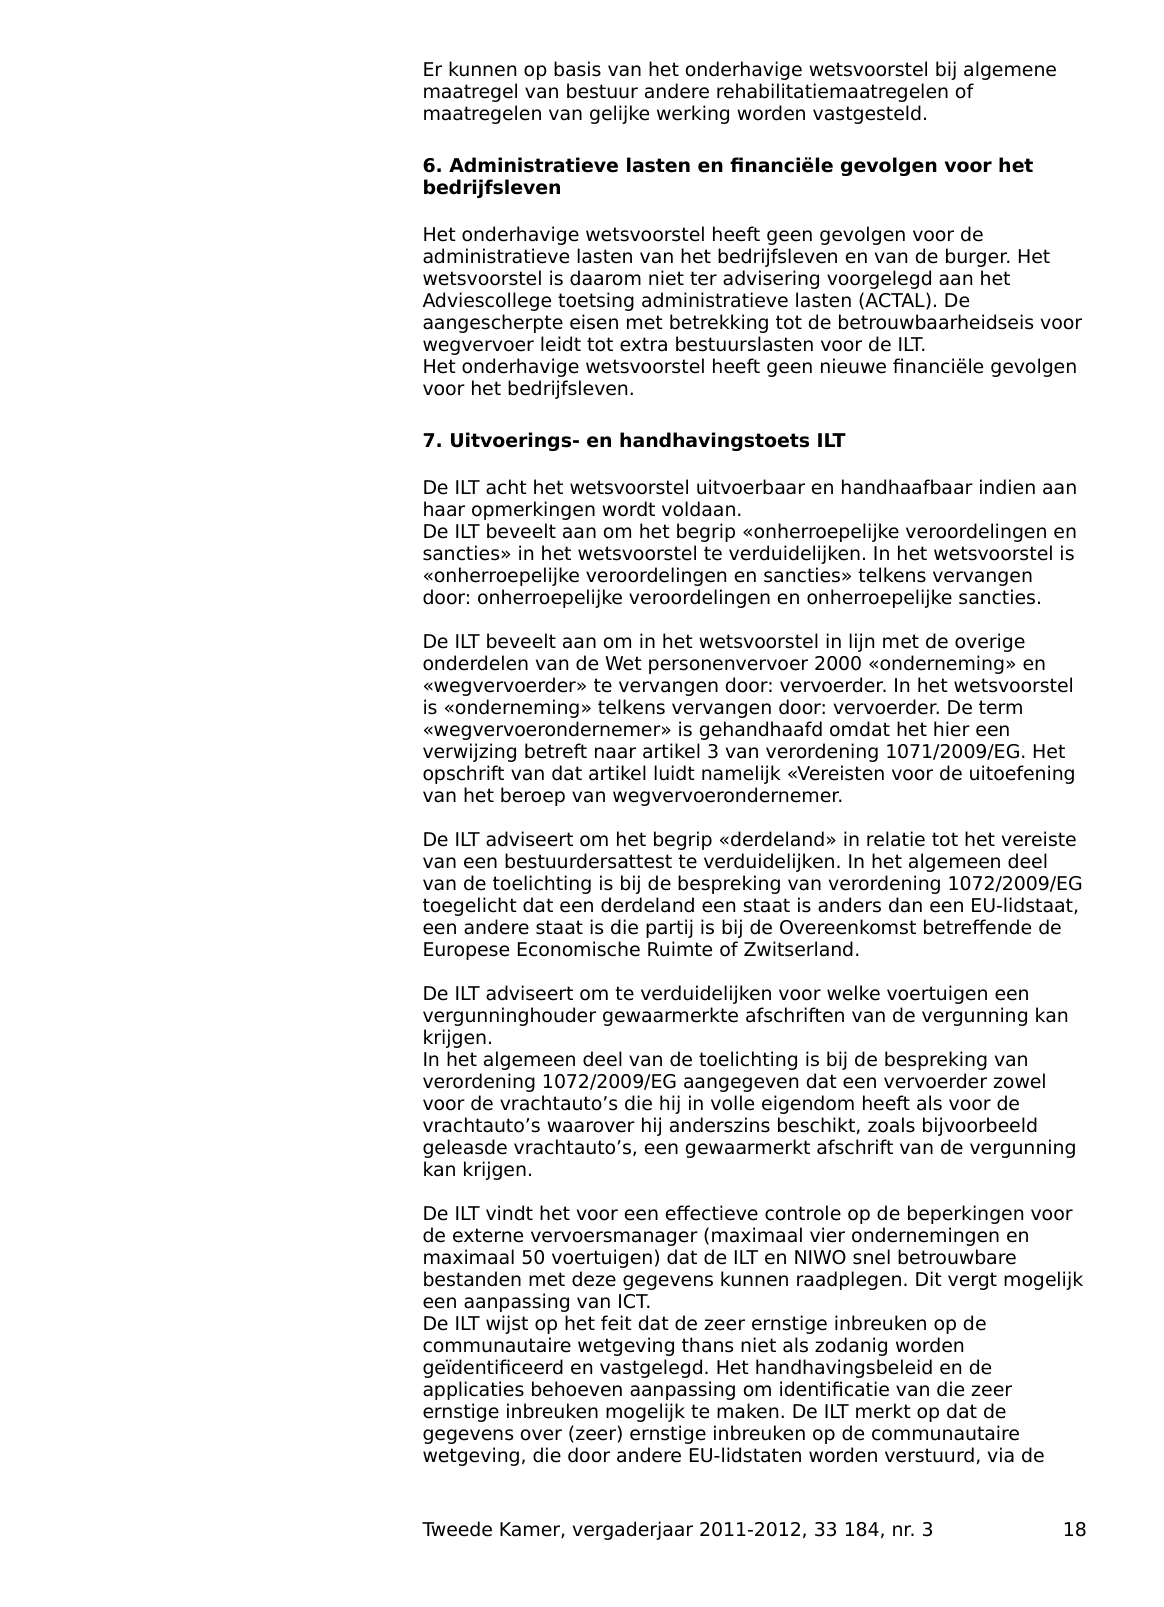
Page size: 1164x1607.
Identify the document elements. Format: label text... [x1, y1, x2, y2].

text Het onderhavige wetsvoorstel heeft geen gevolgen voor de administratieve lasten van het bedrijfsleven en van de burger. Het wetsvoorstel is daarom niet ter advisering voorgelegd aan het Adviescollege toetsing administratieve lasten (ACTAL). De aangescherpte eisen met betrekking tot de betrouwbaarheidseis voor wegvervoer leidt tot extra bestuurslasten voor de ILT. [422, 224, 1087, 356]
text De ILT wijst op het feit dat de zeer ernstige inbreuken op de communautaire wetgeving thans niet als zodanig worden geïdentificeerd en vastgelegd. Het handhavingsbeleid en de applicaties behoeven aanpassing om identificatie van die zeer ernstige inbreuken mogelijk te maken. De ILT merkt op dat de gegevens over (zeer) ernstige inbreuken op de communautaire wetgeving, die door andere EU-lidstaten worden verstuurd, via de [422, 1313, 1087, 1467]
text Het onderhavige wetsvoorstel heeft geen nieuwe financiële gevolgen voor het bedrijfsleven. [422, 356, 1087, 400]
text De ILT acht het wetsvoorstel uitvoerbaar en handhaafbaar indien aan haar opmerkingen wordt voldaan. [422, 477, 1087, 521]
text Er kunnen op basis van het onderhavige wetsvoorstel bij algemene maatregel van bestuur andere rehabilitatiemaatregelen of maatregelen van gelijke werking worden vastgesteld. [422, 59, 1087, 125]
subtitle 7. Uitvoerings- en handhavingstoets ILT [422, 430, 1087, 452]
text De ILT beveelt aan om in het wetsvoorstel in lijn met de overige onderdelen van de Wet personenvervoer 2000 «onderneming» en «wegvervoerder» te vervangen door: vervoerder. In het wetsvoorstel is «onderneming» telkens vervangen door: vervoerder. De term «wegvervoerondernemer» is gehandhaafd omdat het hier een verwijzing betreft naar artikel 3 van verordening 1071/2009/EG. Het opschrift van dat artikel luidt namelijk «Vereisten voor de uitoefening van het beroep van wegvervoerondernemer. [422, 631, 1087, 807]
text De ILT adviseert om te verduidelijken voor welke voertuigen een vergunninghouder gewaarmerkte afschriften van de vergunning kan krijgen. [422, 983, 1087, 1049]
text De ILT adviseert om het begrip «derdeland» in relatie tot het vereiste van een bestuurdersattest te verduidelijken. In het algemeen deel van de toelichting is bij de bespreking van verordening 1072/2009/EG toegelicht dat een derdeland een staat is anders dan een EU-lidstaat, een andere staat is die partij is bij de Overeenkomst betreffende de Europese Economische Ruimte of Zwitserland. [422, 829, 1087, 961]
text In het algemeen deel van de toelichting is bij de bespreking van verordening 1072/2009/EG aangegeven dat een vervoerder zowel voor de vrachtauto’s die hij in volle eigendom heeft als voor de vrachtauto’s waarover hij anderszins beschikt, zoals bijvoorbeeld geleasde vrachtauto’s, een gewaarmerkt afschrift van de vergunning kan krijgen. [422, 1049, 1087, 1181]
text De ILT vindt het voor een effectieve controle op de beperkingen voor de externe vervoersmanager (maximaal vier ondernemingen en maximaal 50 voertuigen) dat de ILT en NIWO snel betrouwbare bestanden met deze gegevens kunnen raadplegen. Dit vergt mogelijk een aanpassing van ICT. [422, 1203, 1087, 1313]
text De ILT beveelt aan om het begrip «onherroepelijke veroordelingen en sancties» in het wetsvoorstel te verduidelijken. In het wetsvoorstel is «onherroepelijke veroordelingen en sancties» telkens vervangen door: onherroepelijke veroordelingen en onherroepelijke sancties. [422, 521, 1087, 609]
subtitle 6. Administratieve lasten en financiële gevolgen voor het bedrijfsleven [422, 155, 1087, 199]
